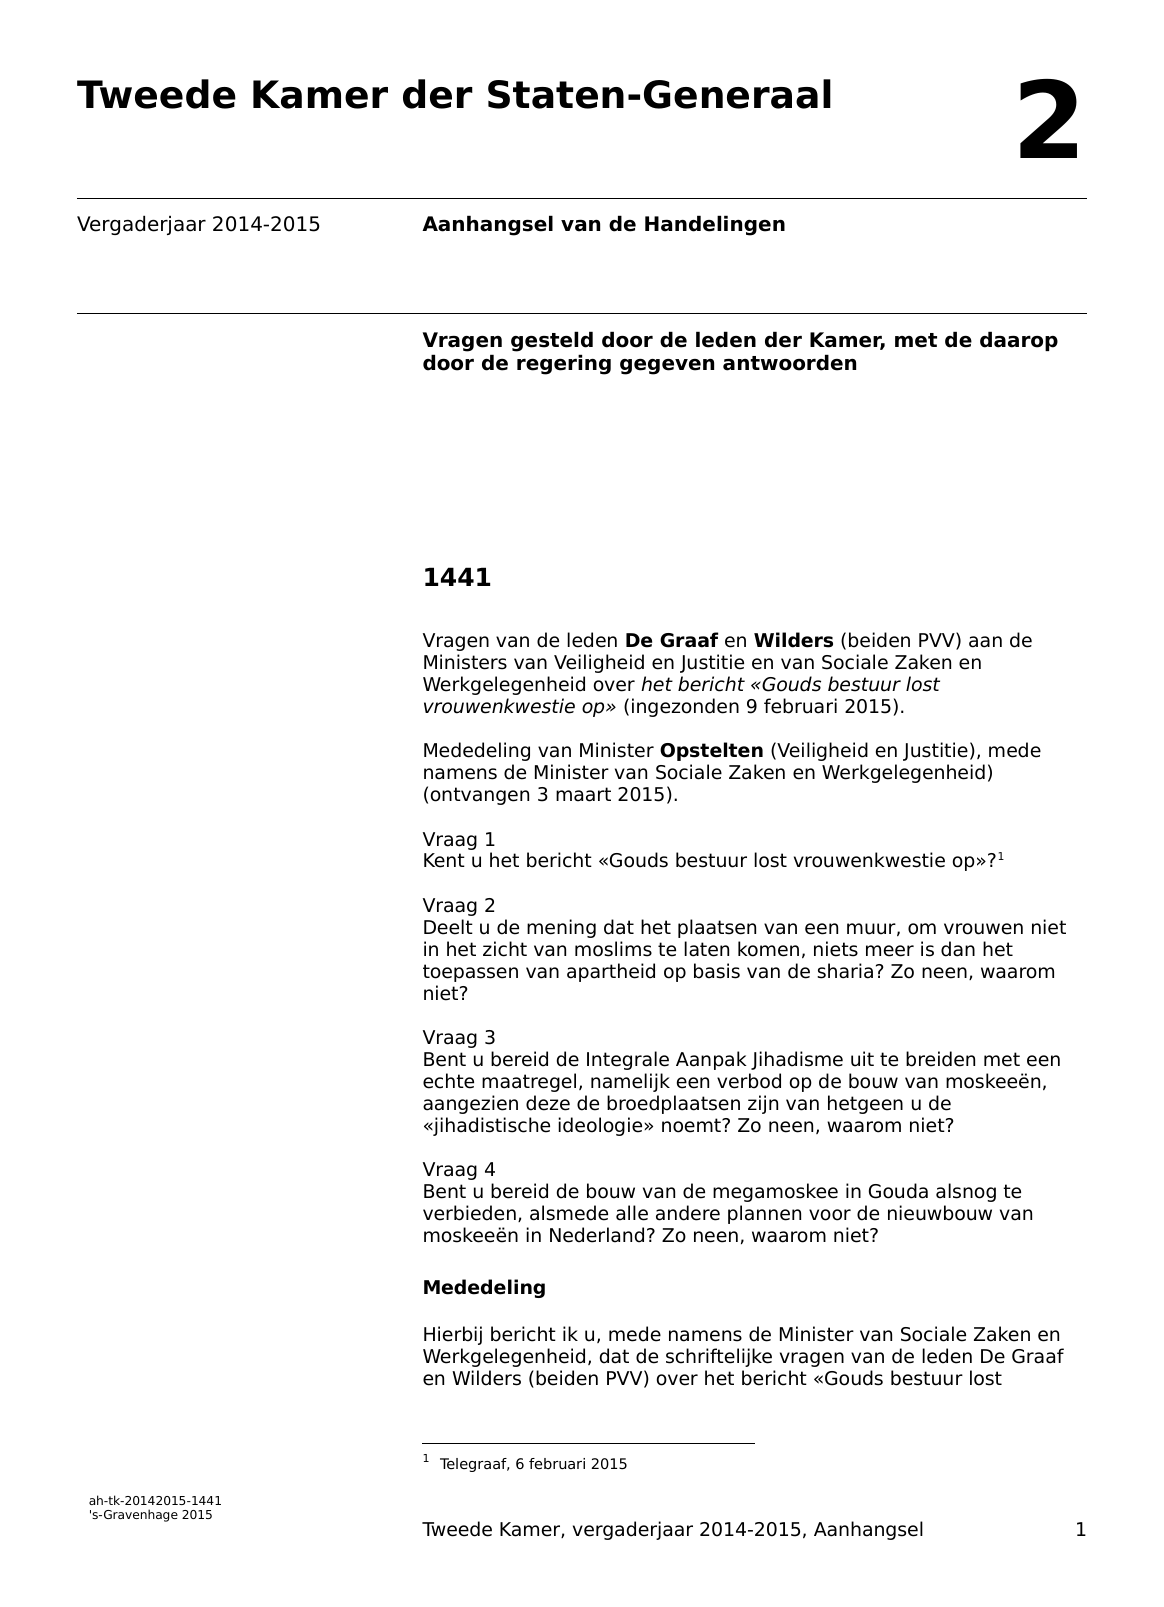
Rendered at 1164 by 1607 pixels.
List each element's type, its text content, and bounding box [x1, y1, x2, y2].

text Bent u bereid de Integrale Aanpak Jihadisme uit te breiden met een echte maatregel, namelijk een verbod op de bouw van moskeeën, aangezien deze de broedplaatsen zijn van hetgeen u de «jihadistische ideologie» noemt? Zo neen, waarom niet? [422, 1049, 1087, 1137]
table_cell Vergaderjaar 2014-2015 [77, 199, 422, 313]
text 's-Gravenhage 2015 [88, 1508, 323, 1522]
text ah-tk-20142015-1441 [88, 1494, 323, 1508]
table_cell [77, 314, 422, 375]
subtitle Mededeling [422, 1277, 1087, 1299]
table_header 2 [886, 59, 1087, 198]
text Kent u het bericht «Gouds bestuur lost vrouwenkwestie op»? [422, 850, 1087, 872]
table_cell Aanhangsel van de Handelingen [422, 199, 1087, 313]
text Vraag 1 [422, 828, 1087, 850]
text Vraag 3 [422, 1027, 1087, 1049]
text Vragen van de leden De Graaf en Wilders (beiden PVV) aan de Ministers van Veiligheid en Justitie en van Sociale Zaken en Werkgelegenheid over het bericht «Gouds bestuur lost vrouwenkwestie op» (ingezonden 9 februari 2015). [422, 630, 1087, 718]
table_cell Vragen gesteld door de leden der Kamer, met de daarop door de regering gegeven antwoorden [422, 314, 1087, 375]
text Hierbij bericht ik u, mede namens de Minister van Sociale Zaken en Werkgelegenheid, dat de schriftelijke vragen van de leden De Graaf en Wilders (beiden PVV) over het bericht «Gouds bestuur lost [422, 1324, 1087, 1389]
text Telegraaf, 6 februari 2015 [422, 1452, 1087, 1474]
text Vraag 2 [422, 894, 1087, 917]
text Bent u bereid de bouw van de megamoskee in Gouda alsnog te verbieden, alsmede alle andere plannen voor de nieuwbouw van moskeeën in Nederland? Zo neen, waarom niet? [422, 1181, 1087, 1247]
text 1441 [422, 563, 1087, 592]
table_header Tweede Kamer der Staten-Generaal [77, 59, 886, 198]
text Mededeling van Minister Opstelten (Veiligheid en Justitie), mede namens de Minister van Sociale Zaken en Werkgelegenheid) (ontvangen 3 maart 2015). [422, 740, 1087, 806]
text Deelt u de mening dat het plaatsen van een muur, om vrouwen niet in het zicht van moslims te laten komen, niets meer is dan het toepassen van apartheid op basis van de sharia? Zo neen, waarom niet? [422, 917, 1087, 1004]
text Vraag 4 [422, 1159, 1087, 1181]
